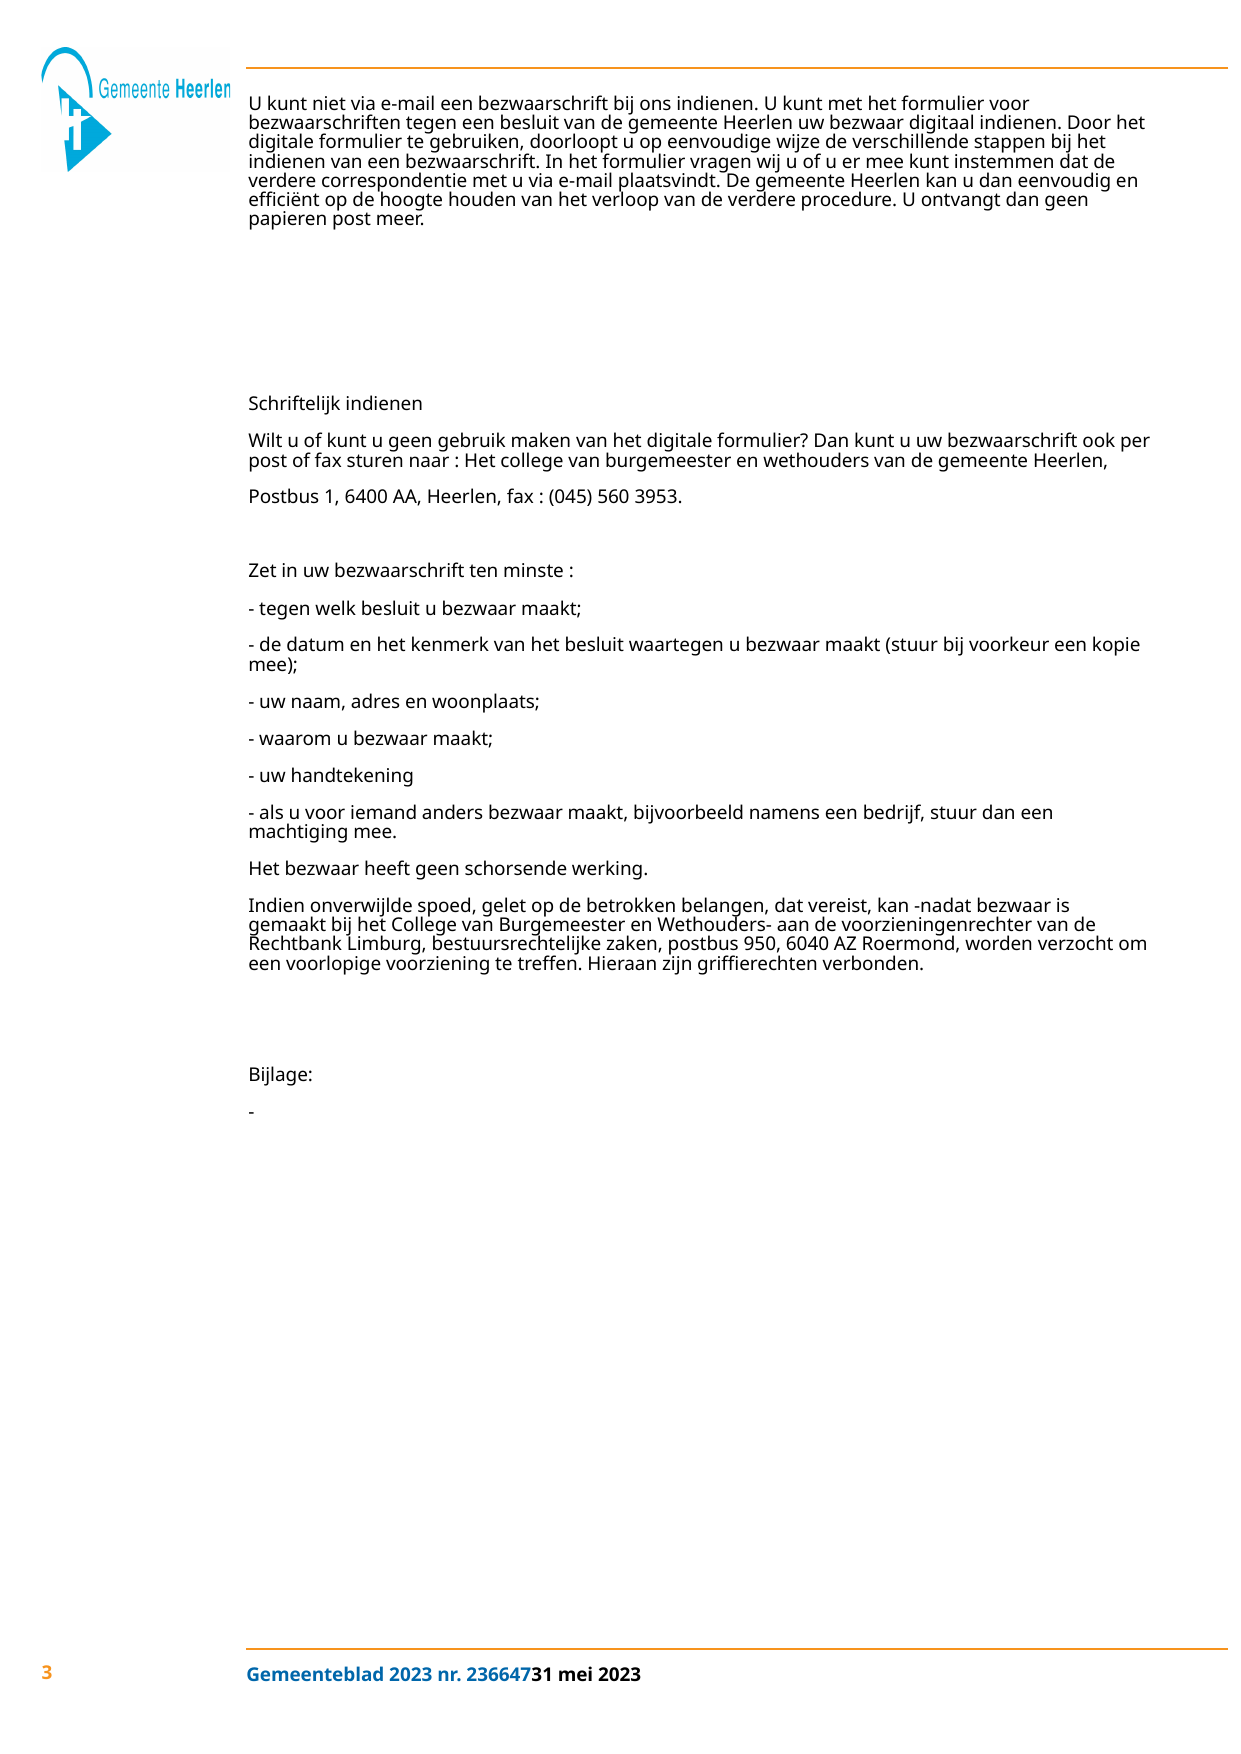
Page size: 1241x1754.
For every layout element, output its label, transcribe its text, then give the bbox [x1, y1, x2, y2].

text - waarom u bezwaar maakt; [248, 730, 1152, 749]
text Indien onverwijlde spoed, gelet op de betrokken belangen, dat vereist, kan -nadat bezwaar is gemaakt bij het College van Burgemeester en Wethouders- aan de voorzieningenrechter van de Rechtbank Limburg, bestuursrechtelijke zaken, postbus 950, 6040 AZ Roermond, worden verzocht om een voorlopige voorziening te treffen. Hieraan zijn griffierechten verbonden. [248, 897, 1152, 974]
picture [41, 47, 231, 172]
text Postbus 1, 6400 AA, Heerlen, fax : (045) 560 3953. [248, 488, 1152, 508]
text - de datum en het kenmerk van het besluit waartegen u bezwaar maakt (stuur bij voorkeur een kopie mee); [248, 636, 1152, 675]
text Schriftelijk indienen [248, 395, 1152, 414]
text Wilt u of kunt u geen gebruik maken van het digitale formulier? Dan kunt u uw bezwaarschrift ook per post of fax sturen naar : Het college van burgemeester en wethouders van de gemeente Heerlen, [248, 432, 1152, 471]
text Bijlage: [248, 1066, 1152, 1085]
text - tegen welk besluit u bezwaar maakt; [248, 599, 1152, 619]
text - als u voor iemand anders bezwaar maakt, bijvoorbeeld namens een bedrijf, stuur dan een machtiging mee. [248, 804, 1152, 842]
text U kunt niet via e-mail een bezwaarschrift bij ons indienen. U kunt met het formulier voor bezwaarschriften tegen een besluit van de gemeente Heerlen uw bezwaar digitaal indienen. Door het digitale formulier te gebruiken, doorloopt u op eenvoudige wijze de verschillende stappen bij het indienen van een bezwaarschrift. In het formulier vragen wij u of u er mee kunt instemmen dat de verdere correspondentie met u via e-mail plaatsvindt. De gemeente Heerlen kan u dan eenvoudig en efficiënt op de hoogte houden van het verloop van de verdere procedure. U ontvangt dan geen papieren post meer. [248, 95, 1152, 230]
text - [248, 1103, 1152, 1122]
text - uw handtekening [248, 767, 1152, 786]
text Zet in uw bezwaarschrift ten minste : [248, 562, 1152, 582]
text - uw naam, adres en woonplaats; [248, 693, 1152, 712]
text Het bezwaar heeft geen schorsende werking. [248, 860, 1152, 879]
picture [41, 47, 59, 70]
